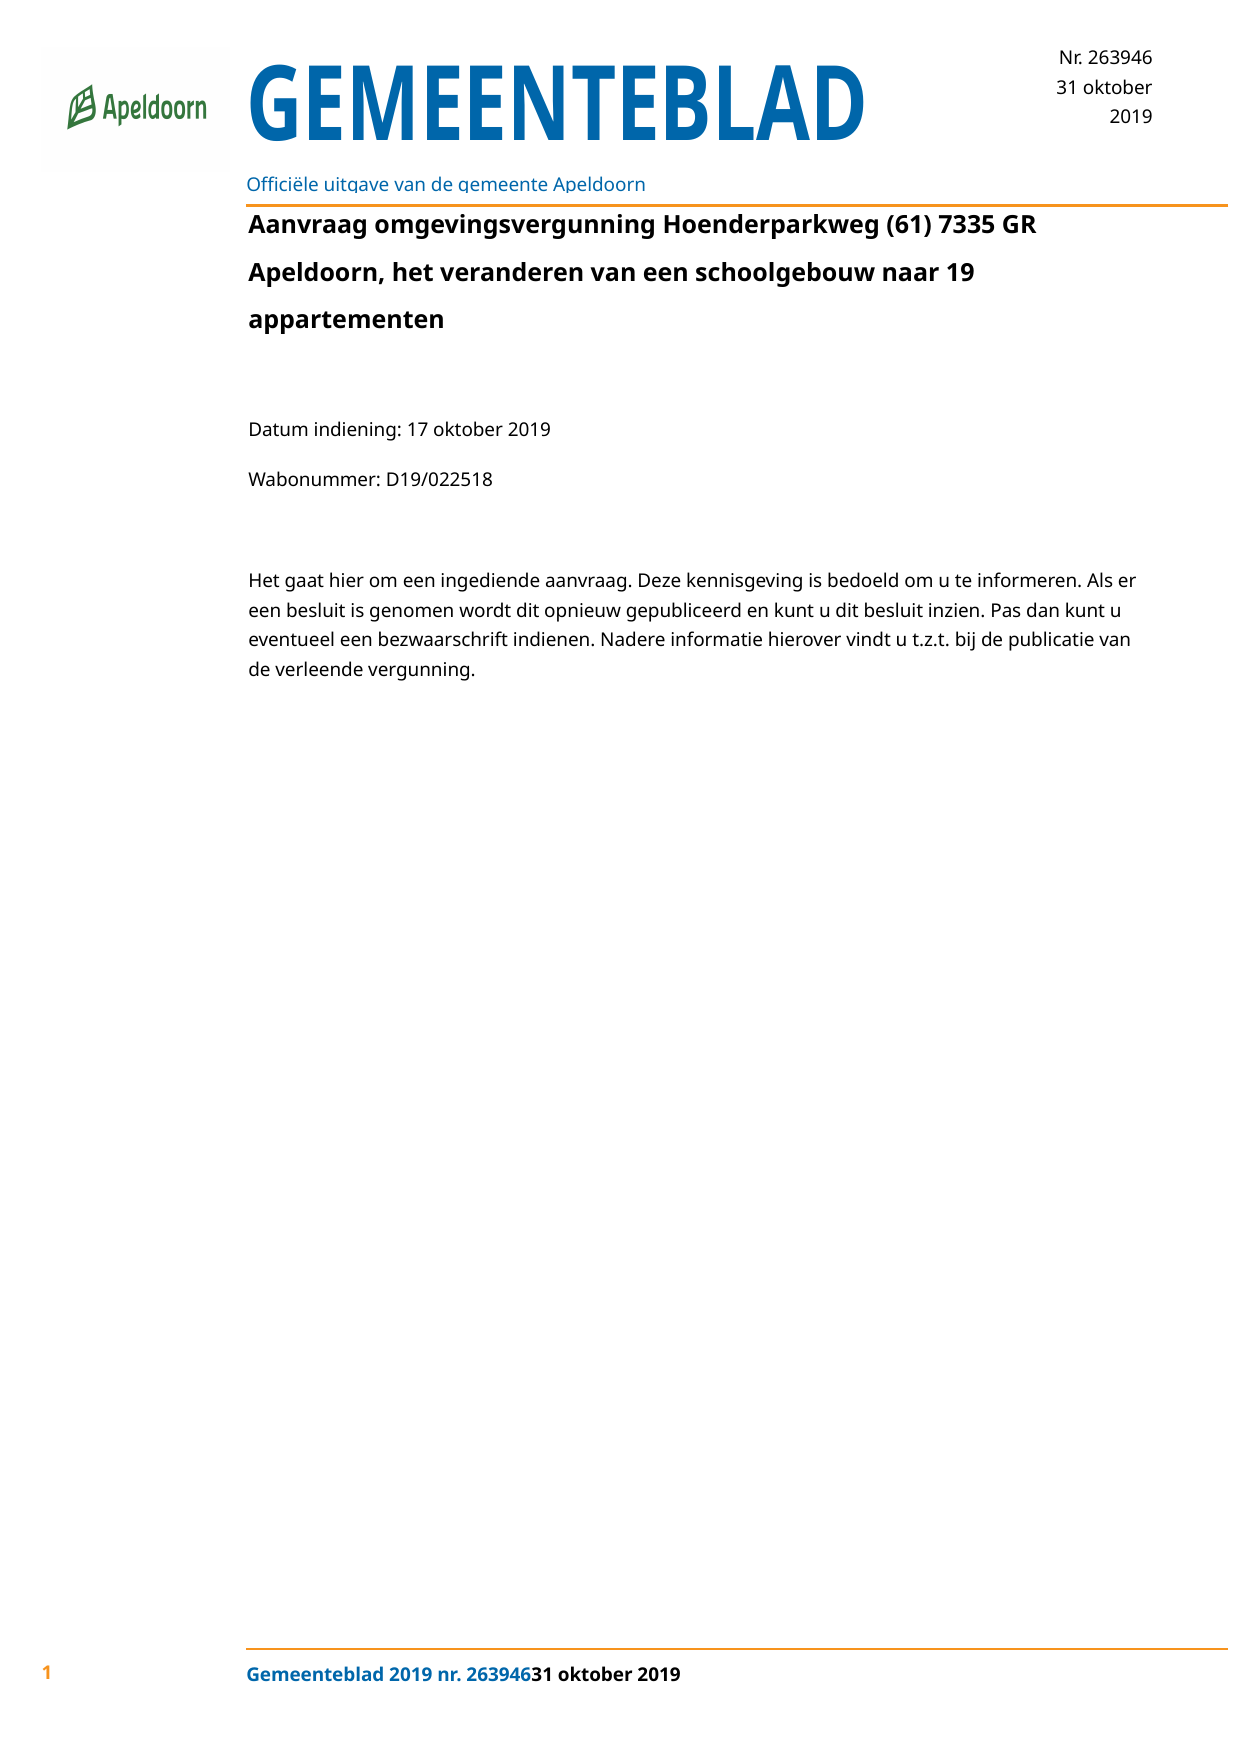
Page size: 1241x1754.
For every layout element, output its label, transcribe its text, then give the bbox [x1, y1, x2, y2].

text Het gaat hier om een ingediende aanvraag. Deze kennisgeving is bedoeld om u te informeren. Als er een besluit is genomen wordt dit opnieuw gepubliceerd en kunt u dit besluit inzien. Pas dan kunt u eventueel een bezwaarschrift indienen. Nadere informatie hierover vindt u t.z.t. bij de publicatie van de verleende vergunning. [248, 567, 1152, 682]
picture [41, 47, 231, 172]
text Wabonummer: D19/022518 [248, 466, 1152, 492]
text Aanvraag omgevingsvergunning Hoenderparkweg (61) 7335 GR Apeldoorn, het veranderen van een schoolgebouw naar 19 appartementen [248, 207, 1152, 336]
text Datum indiening: 17 oktober 2019 [248, 416, 1152, 442]
